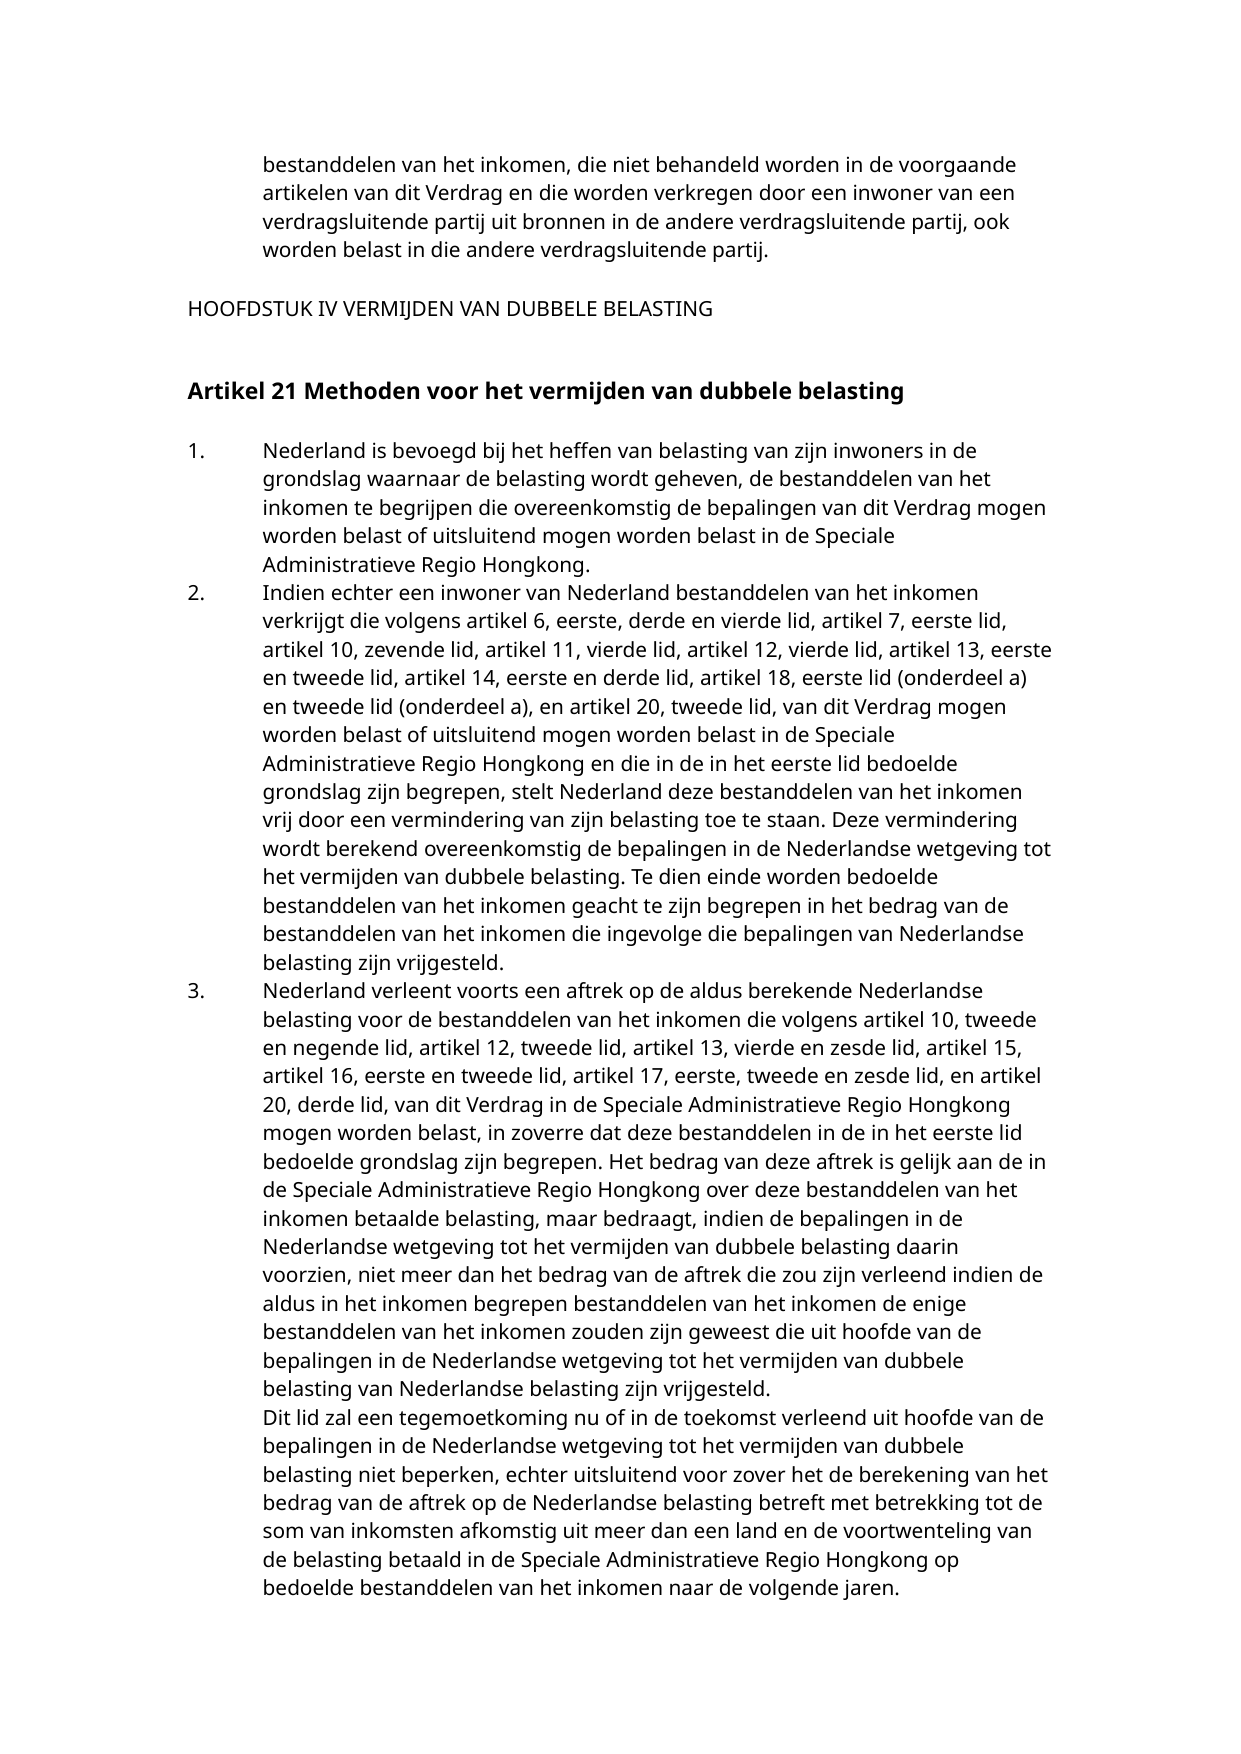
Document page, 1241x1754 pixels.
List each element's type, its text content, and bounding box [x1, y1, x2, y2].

list bestanddelen van het inkomen, die niet behandeld worden in de voorgaande artikelen van dit Verdrag en die worden verkregen door een inwoner van een verdragsluitende partij uit bronnen in de andere verdragsluitende partij, ook worden belast in die andere verdragsluitende partij. [187, 150, 1053, 264]
list Nederland is bevoegd bij het heffen van belasting van zijn inwoners in de grondslag waarnaar de belasting wordt geheven, de bestanddelen van het inkomen te begrijpen die overeenkomstig de bepalingen van dit Verdrag mogen worden belast of uitsluitend mogen worden belast in de Speciale Administratieve Regio Hongkong. [187, 436, 1053, 578]
subtitle Artikel 21 Methoden voor het vermijden van dubbele belasting [187, 375, 1053, 406]
list Nederland verleent voorts een aftrek op de aldus berekende Nederlandse belasting voor de bestanddelen van het inkomen die volgens artikel 10, tweede en negende lid, artikel 12, tweede lid, artikel 13, vierde en zesde lid, artikel 15, artikel 16, eerste en tweede lid, artikel 17, eerste, tweede en zesde lid, en artikel 20, derde lid, van dit Verdrag in de Speciale Administratieve Regio Hongkong mogen worden belast, in zoverre dat deze bestanddelen in de in het eerste lid bedoelde grondslag zijn begrepen. Het bedrag van deze aftrek is gelijk aan de in de Speciale Administratieve Regio Hongkong over deze bestanddelen van het inkomen betaalde belasting, maar bedraagt, indien de bepalingen in de Nederlandse wetgeving tot het vermijden van dubbele belasting daarin voorzien, niet meer dan het bedrag van de aftrek die zou zijn verleend indien de aldus in het inkomen begrepen bestanddelen van het inkomen de enige bestanddelen van het inkomen zouden zijn geweest die uit hoofde van de bepalingen in de Nederlandse wetgeving tot het vermijden van dubbele belasting van Nederlandse belasting zijn vrijgesteld. [187, 976, 1053, 1403]
subtitle HOOFDSTUK IV VERMIJDEN VAN DUBBELE BELASTING [187, 294, 1053, 322]
list Dit lid zal een tegemoetkoming nu of in de toekomst verleend uit hoofde van de bepalingen in de Nederlandse wetgeving tot het vermijden van dubbele belasting niet beperken, echter uitsluitend voor zover het de berekening van het bedrag van de aftrek op de Nederlandse belasting betreft met betrekking tot de som van inkomsten afkomstig uit meer dan een land en de voortwenteling van de belasting betaald in de Speciale Administratieve Regio Hongkong op bedoelde bestanddelen van het inkomen naar de volgende jaren. [187, 1403, 1053, 1602]
list Indien echter een inwoner van Nederland bestanddelen van het inkomen verkrijgt die volgens artikel 6, eerste, derde en vierde lid, artikel 7, eerste lid, artikel 10, zevende lid, artikel 11, vierde lid, artikel 12, vierde lid, artikel 13, eerste en tweede lid, artikel 14, eerste en derde lid, artikel 18, eerste lid (onderdeel a) en tweede lid (onderdeel a), en artikel 20, tweede lid, van dit Verdrag mogen worden belast of uitsluitend mogen worden belast in de Speciale Administratieve Regio Hongkong en die in de in het eerste lid bedoelde grondslag zijn begrepen, stelt Nederland deze bestanddelen van het inkomen vrij door een vermindering van zijn belasting toe te staan. Deze vermindering wordt berekend overeenkomstig de bepalingen in de Nederlandse wetgeving tot het vermijden van dubbele belasting. Te dien einde worden bedoelde bestanddelen van het inkomen geacht te zijn begrepen in het bedrag van de bestanddelen van het inkomen die ingevolge die bepalingen van Nederlandse belasting zijn vrijgesteld. [187, 578, 1053, 976]
